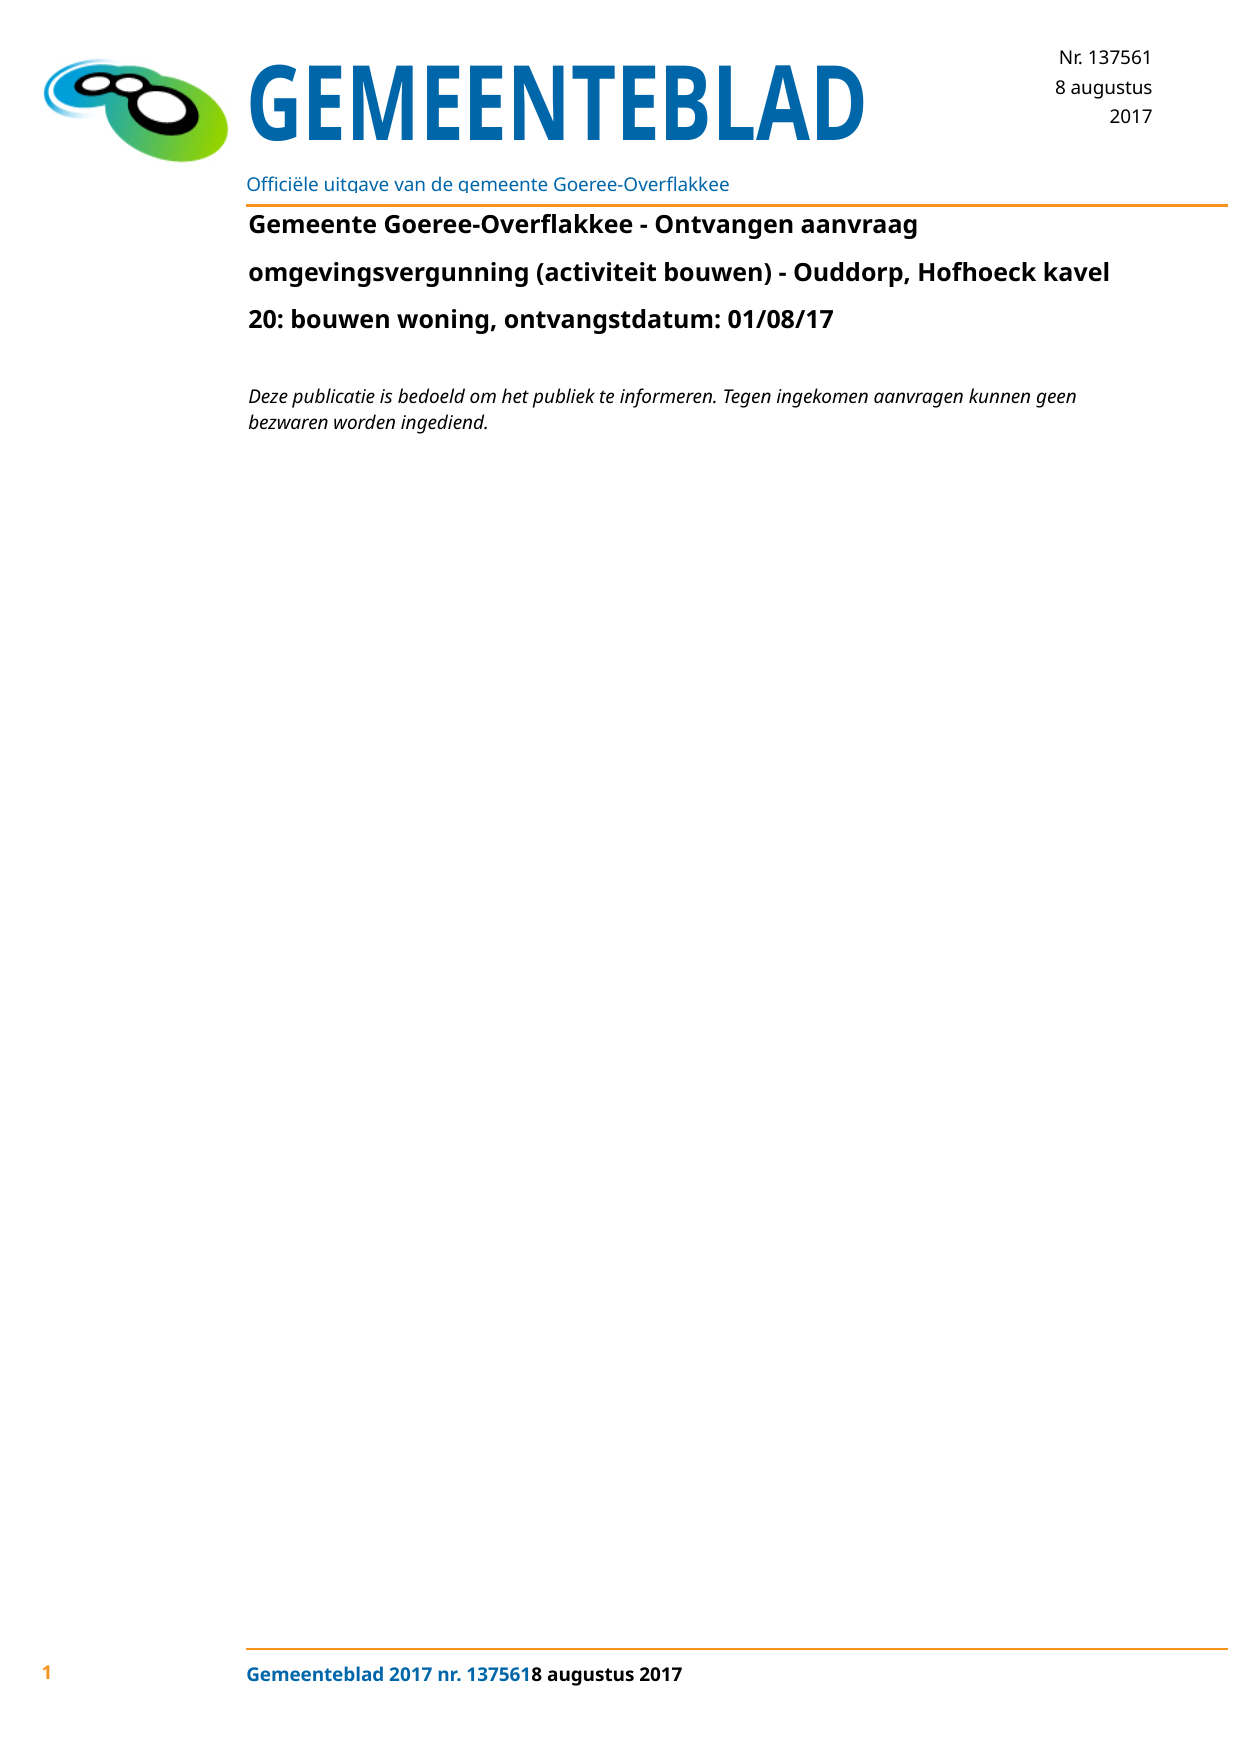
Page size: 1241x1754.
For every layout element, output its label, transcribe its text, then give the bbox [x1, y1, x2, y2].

picture [41, 47, 231, 172]
text Deze publicatie is bedoeld om het publiek te informeren. Tegen ingekomen aanvragen kunnen geen bezwaren worden ingediend. [248, 384, 1152, 435]
text Gemeente Goeree-Overflakkee - Ontvangen aanvraag omgevingsvergunning (activiteit bouwen) - Ouddorp, Hofhoeck kavel 20: bouwen woning, ontvangstdatum: 01/08/17 [248, 207, 1152, 336]
